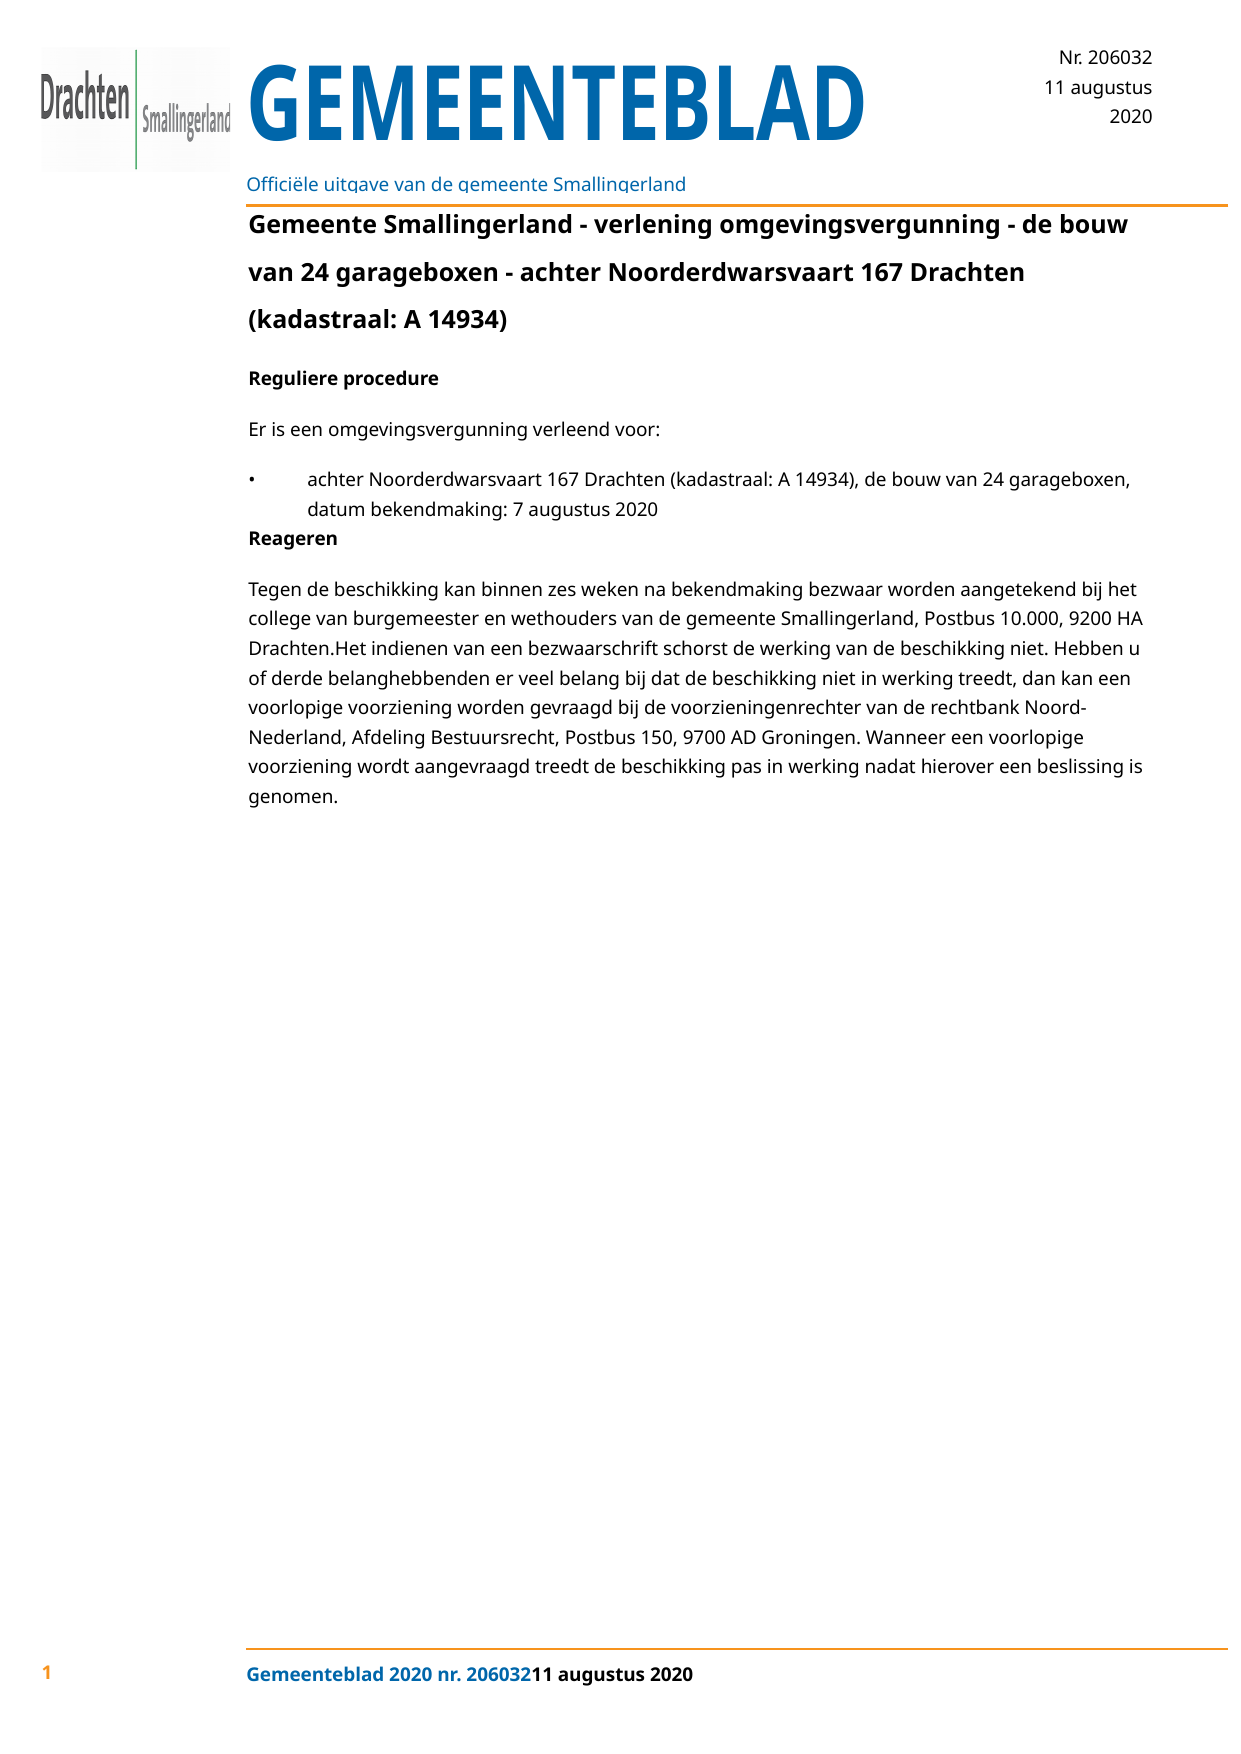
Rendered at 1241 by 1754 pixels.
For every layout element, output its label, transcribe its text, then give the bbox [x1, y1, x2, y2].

list achter Noorderdwarsvaart 167 Drachten (kadastraal: A 14934), de bouw van 24 garageboxen, datum bekendmaking: 7 augustus 2020 [248, 466, 1152, 522]
text Reageren [248, 526, 1152, 551]
text Gemeente Smallingerland - verlening omgevingsvergunning - de bouw van 24 garageboxen - achter Noorderdwarsvaart 167 Drachten (kadastraal: A 14934) [248, 207, 1152, 336]
text Er is een omgevingsvergunning verleend voor: [248, 416, 1152, 442]
text Reguliere procedure [248, 366, 1152, 391]
picture [41, 47, 231, 172]
text Tegen de beschikking kan binnen zes weken na bekendmaking bezwaar worden aangetekend bij het college van burgemeester en wethouders van de gemeente Smallingerland, Postbus 10.000, 9200 HA Drachten.Het indienen van een bezwaarschrift schorst de werking van de beschikking niet. Hebben u of derde belanghebbenden er veel belang bij dat de beschikking niet in werking treedt, dan kan een voorlopige voorziening worden gevraagd bij de voorzieningenrechter van de rechtbank Noord-Nederland, Afdeling Bestuursrecht, Postbus 150, 9700 AD Groningen. Wanneer een voorlopige voorziening wordt aangevraagd treedt de beschikking pas in werking nadat hierover een beslissing is genomen. [248, 576, 1152, 809]
